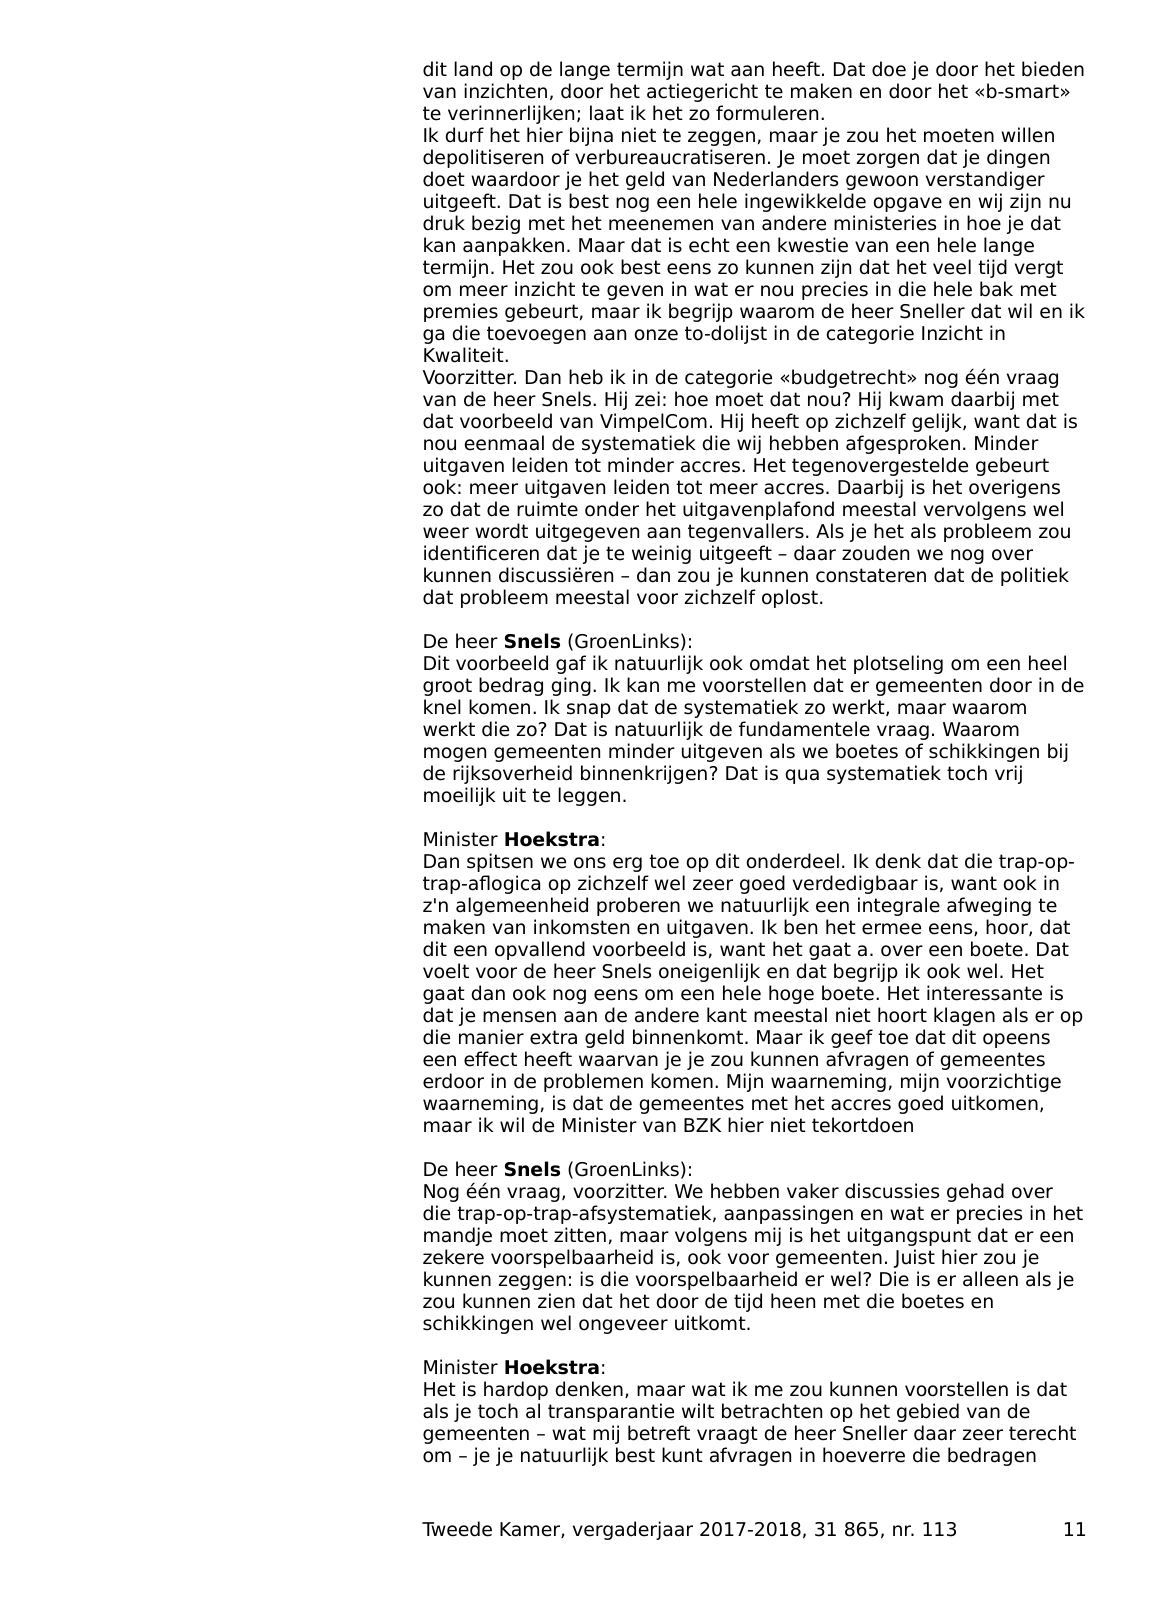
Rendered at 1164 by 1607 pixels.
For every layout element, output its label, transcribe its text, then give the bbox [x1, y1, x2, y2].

text Dan spitsen we ons erg toe op dit onderdeel. Ik denk dat die trap-op-trap-aflogica op zichzelf wel zeer goed verdedigbaar is, want ook in z'n algemeenheid proberen we natuurlijk een integrale afweging te maken van inkomsten en uitgaven. Ik ben het ermee eens, hoor, dat dit een opvallend voorbeeld is, want het gaat a. over een boete. Dat voelt voor de heer Snels oneigenlijk en dat begrijp ik ook wel. Het gaat dan ook nog eens om een hele hoge boete. Het interessante is dat je mensen aan de andere kant meestal niet hoort klagen als er op die manier extra geld binnenkomt. Maar ik geef toe dat dit opeens een effect heeft waarvan je je zou kunnen afvragen of gemeentes erdoor in de problemen komen. Mijn waarneming, mijn voorzichtige waarneming, is dat de gemeentes met het accres goed uitkomen, maar ik wil de Minister van BZK hier niet tekortdoen [422, 851, 1087, 1136]
text Voorzitter. Dan heb ik in de categorie «budgetrecht» nog één vraag van de heer Snels. Hij zei: hoe moet dat nou? Hij kwam daarbij met dat voorbeeld van VimpelCom. Hij heeft op zichzelf gelijk, want dat is nou eenmaal de systematiek die wij hebben afgesproken. Minder uitgaven leiden tot minder accres. Het tegenovergestelde gebeurt ook: meer uitgaven leiden tot meer accres. Daarbij is het overigens zo dat de ruimte onder het uitgavenplafond meestal vervolgens wel weer wordt uitgegeven aan tegenvallers. Als je het als probleem zou identificeren dat je te weinig uitgeeft – daar zouden we nog over kunnen discussiëren – dan zou je kunnen constateren dat de politiek dat probleem meestal voor zichzelf oplost. [422, 367, 1087, 608]
text De heer Snels (GroenLinks): [422, 1159, 1087, 1181]
text Het is hardop denken, maar wat ik me zou kunnen voorstellen is dat als je toch al transparantie wilt betrachten op het gebied van de gemeenten – wat mij betreft vraagt de heer Sneller daar zeer terecht om – je je natuurlijk best kunt afvragen in hoeverre die bedragen [422, 1379, 1087, 1467]
text Ik durf het hier bijna niet te zeggen, maar je zou het moeten willen depolitiseren of verbureaucratiseren. Je moet zorgen dat je dingen doet waardoor je het geld van Nederlanders gewoon verstandiger uitgeeft. Dat is best nog een hele ingewikkelde opgave en wij zijn nu druk bezig met het meenemen van andere ministeries in hoe je dat kan aanpakken. Maar dat is echt een kwestie van een hele lange termijn. Het zou ook best eens zo kunnen zijn dat het veel tijd vergt om meer inzicht te geven in wat er nou precies in die hele bak met premies gebeurt, maar ik begrijp waarom de heer Sneller dat wil en ik ga die toevoegen aan onze to-dolijst in de categorie Inzicht in Kwaliteit. [422, 125, 1087, 367]
text dit land op de lange termijn wat aan heeft. Dat doe je door het bieden van inzichten, door het actiegericht te maken en door het «b-smart» te verinnerlijken; laat ik het zo formuleren. [422, 59, 1087, 125]
text Minister Hoekstra: [422, 829, 1087, 851]
text De heer Snels (GroenLinks): [422, 631, 1087, 653]
text Minister Hoekstra: [422, 1357, 1087, 1379]
text Nog één vraag, voorzitter. We hebben vaker discussies gehad over die trap-op-trap-afsystematiek, aanpassingen en wat er precies in het mandje moet zitten, maar volgens mij is het uitgangspunt dat er een zekere voorspelbaarheid is, ook voor gemeenten. Juist hier zou je kunnen zeggen: is die voorspelbaarheid er wel? Die is er alleen als je zou kunnen zien dat het door de tijd heen met die boetes en schikkingen wel ongeveer uitkomt. [422, 1181, 1087, 1334]
text Dit voorbeeld gaf ik natuurlijk ook omdat het plotseling om een heel groot bedrag ging. Ik kan me voorstellen dat er gemeenten door in de knel komen. Ik snap dat de systematiek zo werkt, maar waarom werkt die zo? Dat is natuurlijk de fundamentele vraag. Waarom mogen gemeenten minder uitgeven als we boetes of schikkingen bij de rijksoverheid binnenkrijgen? Dat is qua systematiek toch vrij moeilijk uit te leggen. [422, 653, 1087, 807]
